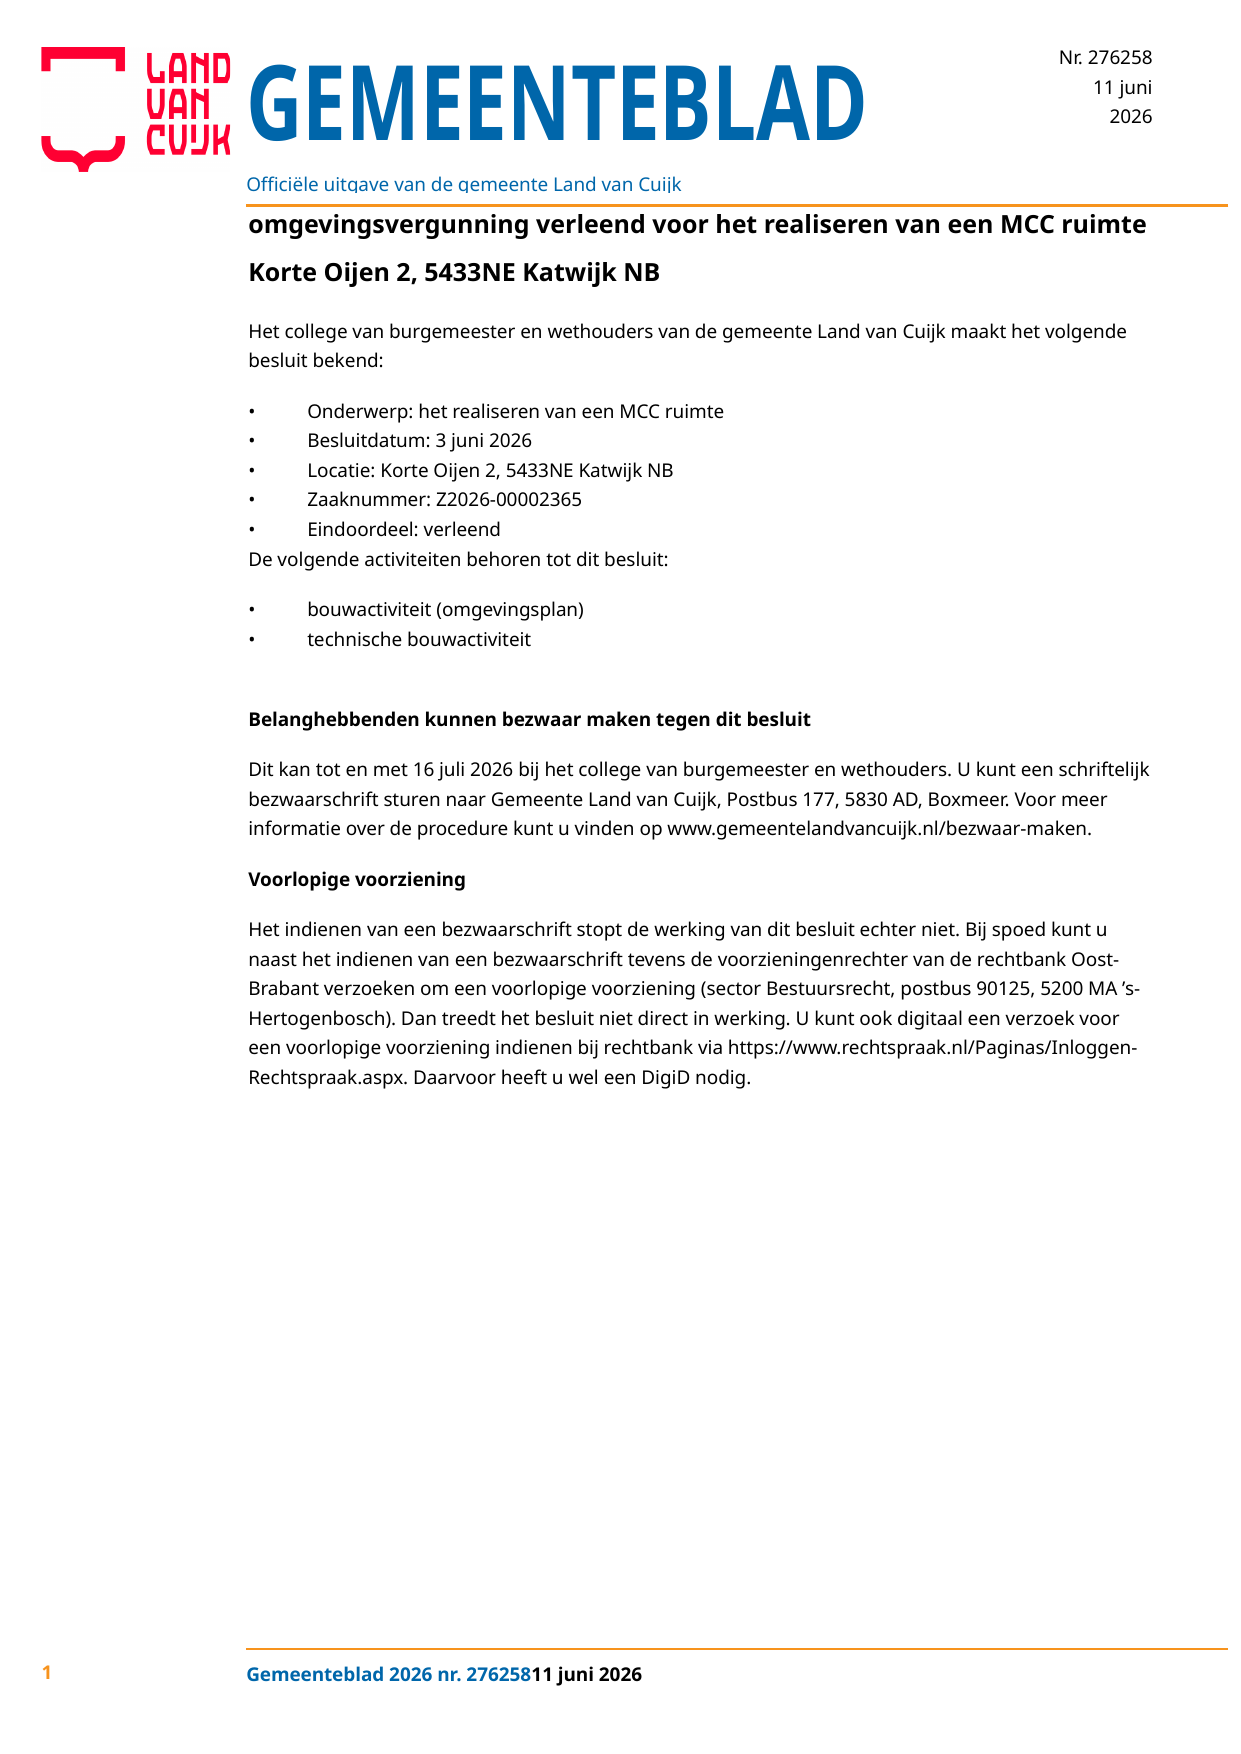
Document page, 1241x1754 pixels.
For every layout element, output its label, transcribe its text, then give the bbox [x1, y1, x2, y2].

picture [41, 47, 231, 172]
text Dit kan tot en met 16 juli 2026 bij het college van burgemeester en wethouders. U kunt een schriftelijk bezwaarschrift sturen naar Gemeente Land van Cuijk, Postbus 177, 5830 AD, Boxmeer. Voor meer informatie over de procedure kunt u vinden op www.gemeentelandvancuijk.nl/bezwaar-maken. [248, 756, 1152, 841]
list technische bouwactiviteit [248, 626, 1152, 652]
list Locatie: Korte Oijen 2, 5433NE Katwijk NB [248, 457, 1152, 483]
list Onderwerp: het realiseren van een MCC ruimte [248, 398, 1152, 424]
text Het indienen van een bezwaarschrift stopt de werking van dit besluit echter niet. Bij spoed kunt u naast het indienen van een bezwaarschrift tevens de voorzieningenrechter van de rechtbank Oost-Brabant verzoeken om een voorlopige voorziening (sector Bestuursrecht, postbus 90125, 5200 MA ’s-Hertogenbosch). Dan treedt het besluit niet direct in werking. U kunt ook digitaal een verzoek voor een voorlopige voorziening indienen bij rechtbank via https://www.rechtspraak.nl/Paginas/Inloggen-Rechtspraak.aspx. Daarvoor heeft u wel een DigiD nodig. [248, 916, 1152, 1090]
text omgevingsvergunning verleend voor het realiseren van een MCC ruimte Korte Oijen 2, 5433NE Katwijk NB [248, 207, 1152, 288]
text Belanghebbenden kunnen bezwaar maken tegen dit besluit [248, 706, 1152, 732]
list bouwactiviteit (omgevingsplan) [248, 596, 1152, 622]
list Eindoordeel: verleend [248, 516, 1152, 542]
text De volgende activiteiten behoren tot dit besluit: [248, 546, 1152, 572]
list Zaaknummer: Z2026-00002365 [248, 487, 1152, 512]
text Voorlopige voorziening [248, 866, 1152, 892]
list Besluitdatum: 3 juni 2026 [248, 427, 1152, 453]
text Het college van burgemeester en wethouders van de gemeente Land van Cuijk maakt het volgende besluit bekend: [248, 318, 1152, 373]
